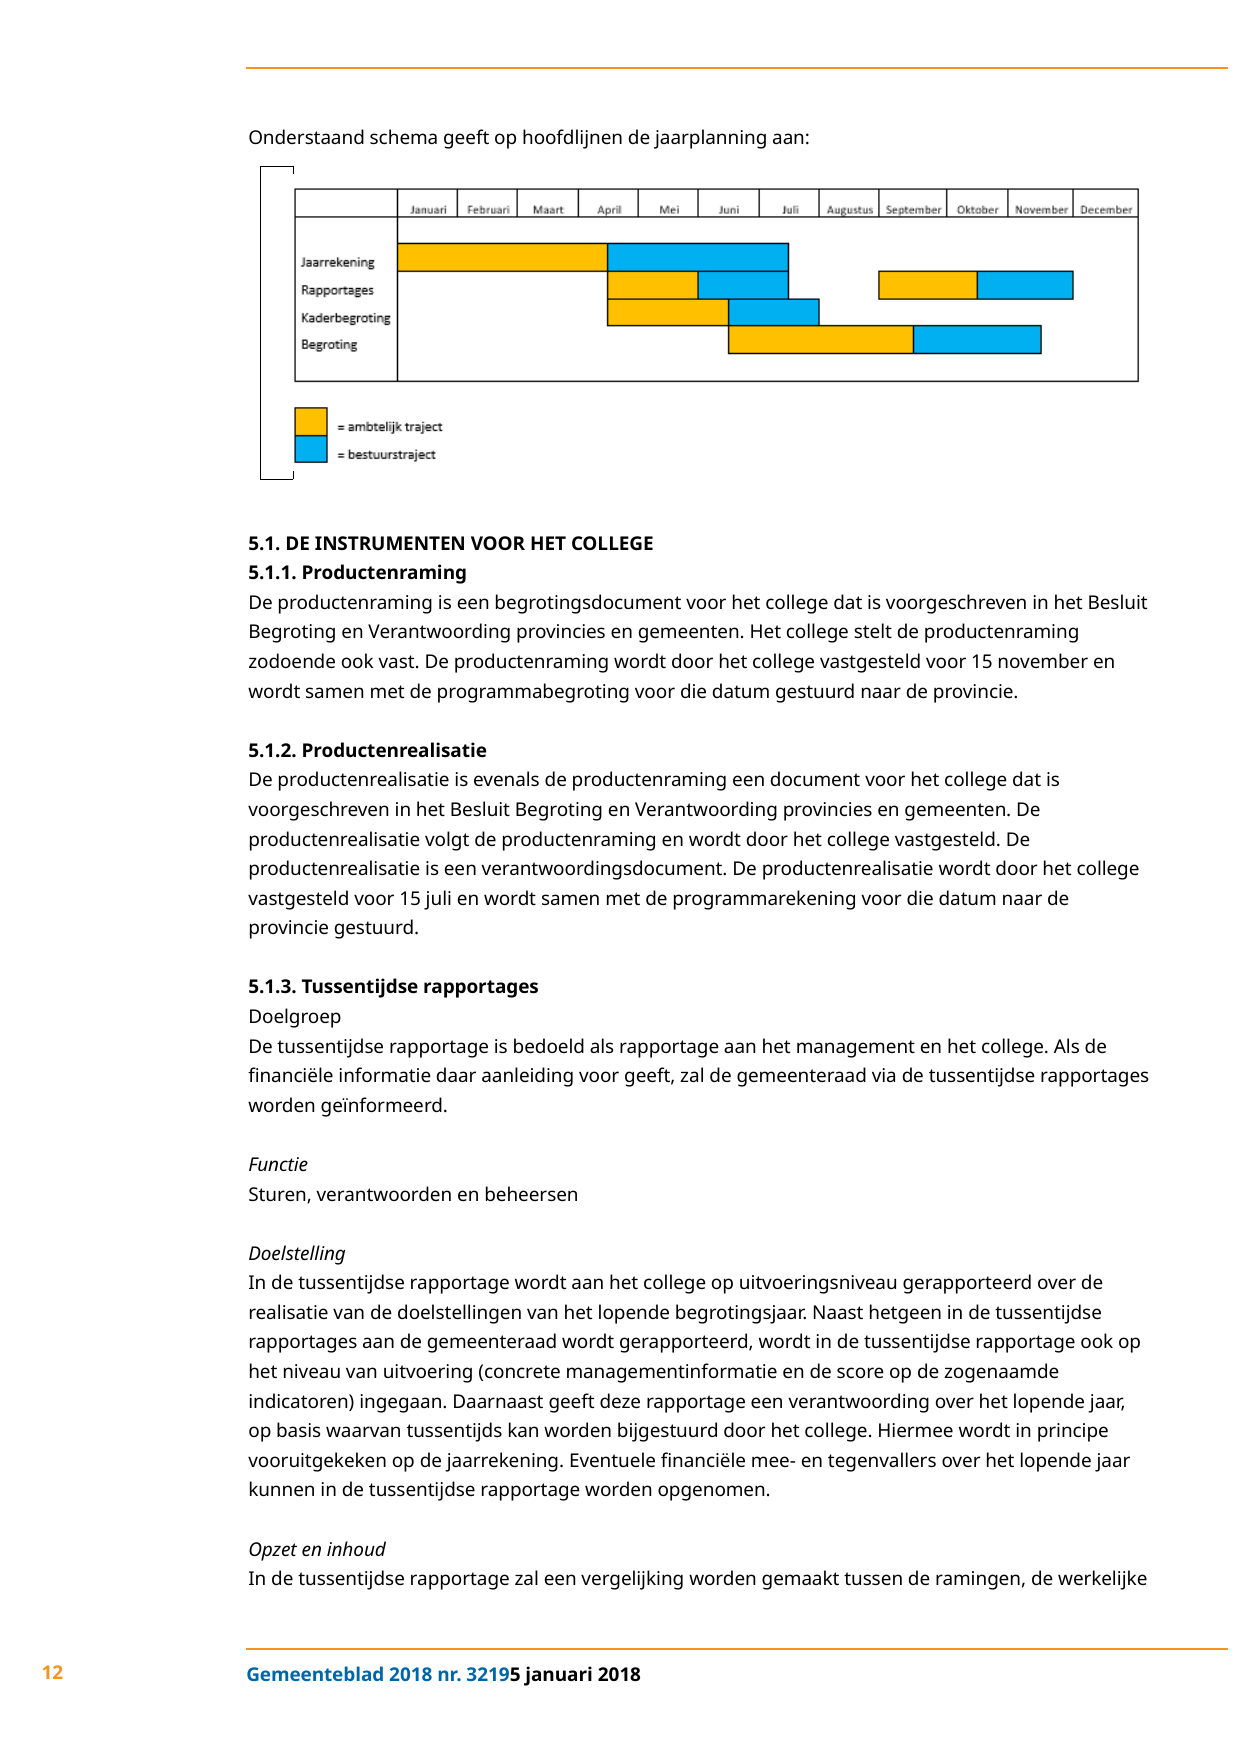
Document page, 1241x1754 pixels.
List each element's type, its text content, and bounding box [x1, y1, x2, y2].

text De productenraming is een begrotingsdocument voor het college dat is voorgeschreven in het Besluit Begroting en Verantwoording provincies en gemeenten. Het college stelt de productenraming zodoende ook vast. De productenraming wordt door het college vastgesteld voor 15 november en wordt samen met de programmabegroting voor die datum gestuurd naar de provincie. [248, 589, 1152, 704]
text De productenrealisatie is evenals de productenraming een document voor het college dat is voorgeschreven in het Besluit Begroting en Verantwoording provincies en gemeenten. De productenrealisatie volgt de productenraming en wordt door het college vastgesteld. De productenrealisatie is een verantwoordingsdocument. De productenrealisatie wordt door het college vastgesteld voor 15 juli en wordt samen met de programmarekening voor die datum naar de provincie gestuurd. [248, 767, 1152, 940]
text 5.1.2. Productenrealisatie [248, 737, 1152, 763]
text De tussentijdse rapportage is bedoeld als rapportage aan het management en het college. Als de financiële informatie daar aanleiding voor geeft, zal de gemeenteraad via de tussentijdse rapportages worden geïnformeerd. [248, 1033, 1152, 1118]
picture [268, 174, 1155, 471]
text Doelstelling [248, 1240, 1152, 1266]
text 5.1.1. Productenraming [248, 559, 1152, 585]
text Sturen, verantwoorden en beheersen [248, 1181, 1152, 1207]
text Doelgroep [248, 1003, 1152, 1029]
text In de tussentijdse rapportage wordt aan het college op uitvoeringsniveau gerapporteerd over de realisatie van de doelstellingen van het lopende begrotingsjaar. Naast hetgeen in de tussentijdse rapportages aan de gemeenteraad wordt gerapporteerd, wordt in de tussentijdse rapportage ook op het niveau van uitvoering (concrete managementinformatie en de score op de zogenaamde indicatoren) ingegaan. Daarnaast geeft deze rapportage een verantwoording over het lopende jaar, op basis waarvan tussentijds kan worden bijgestuurd door het college. Hiermee wordt in principe vooruitgekeken op de jaarrekening. Eventuele financiële mee- en tegenvallers over het lopende jaar kunnen in de tussentijdse rapportage worden opgenomen. [248, 1269, 1152, 1502]
text Functie [248, 1151, 1152, 1177]
text 5.1.3. Tussentijdse rapportages [248, 974, 1152, 999]
text 5.1. DE INSTRUMENTEN VOOR HET COLLEGE [248, 530, 1152, 556]
text In de tussentijdse rapportage zal een vergelijking worden gemaakt tussen de ramingen, de werkelijke [248, 1565, 1152, 1591]
picture [41, 47, 231, 172]
text Opzet en inhoud [248, 1536, 1152, 1562]
text Onderstaand schema geeft op hoofdlijnen de jaarplanning aan: [248, 124, 1152, 150]
